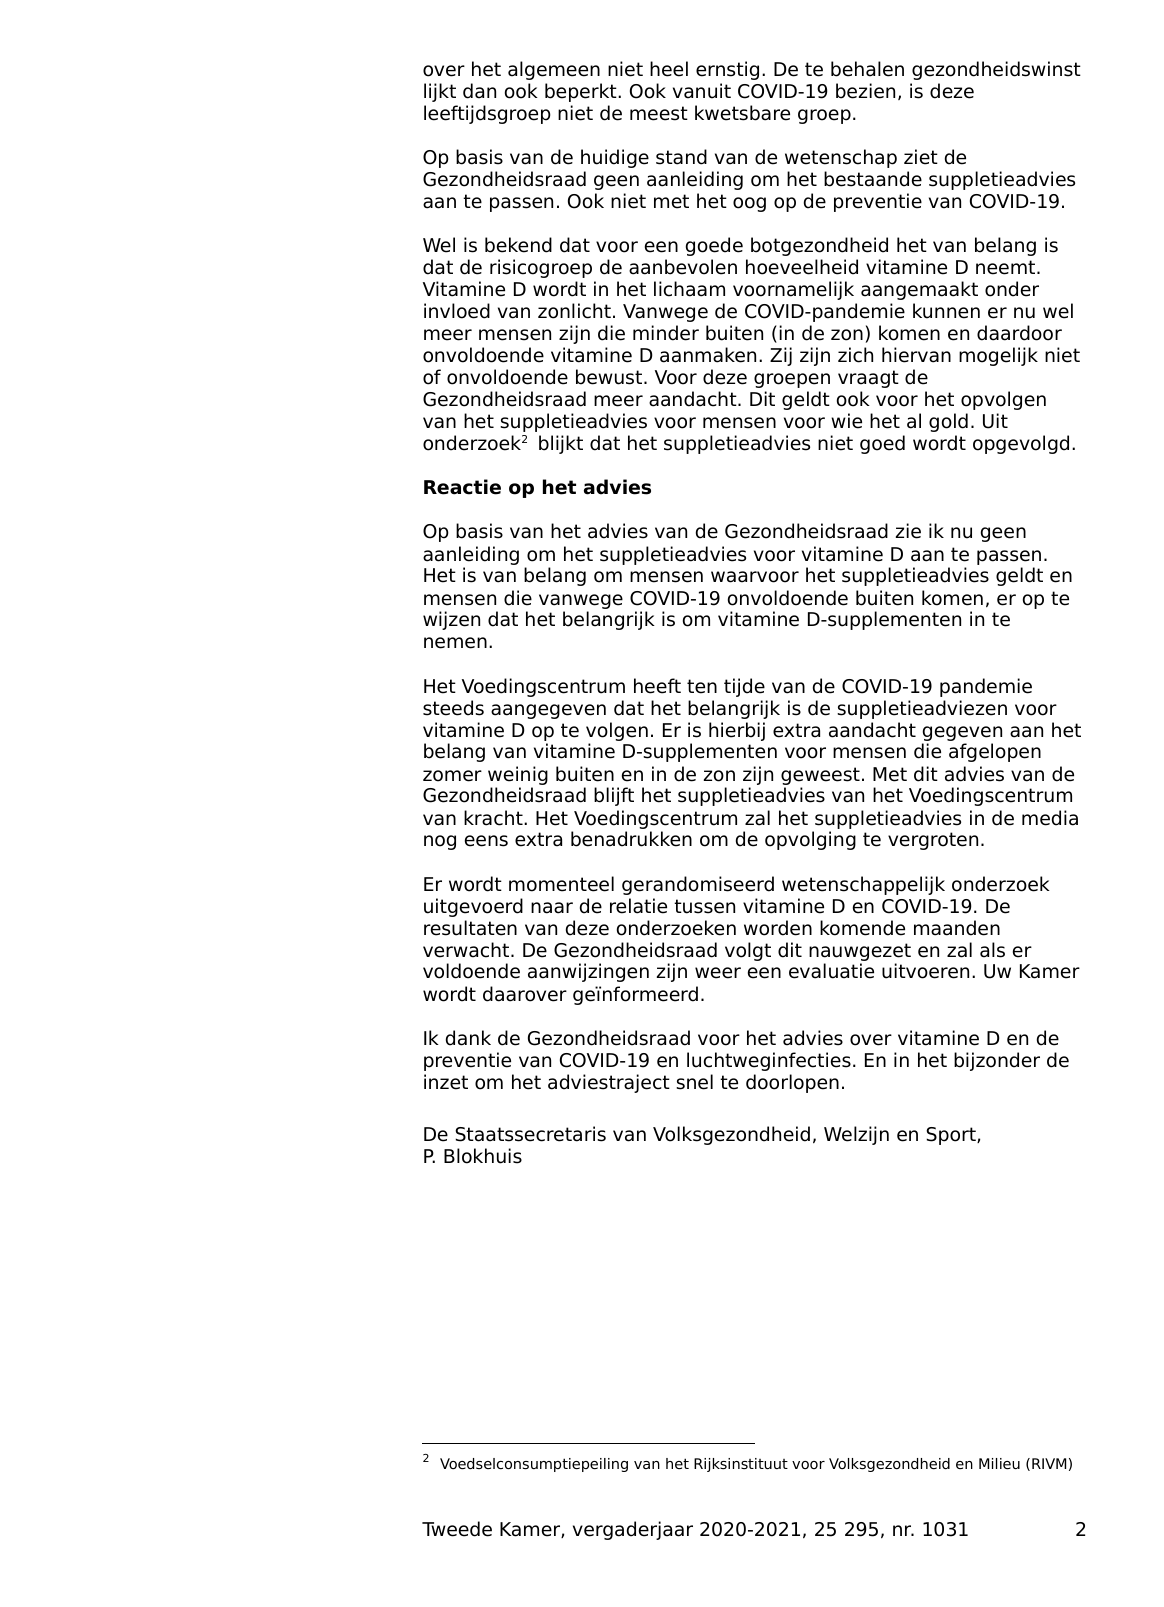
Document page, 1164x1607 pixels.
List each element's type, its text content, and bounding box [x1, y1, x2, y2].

text Voedselconsumptiepeiling van het Rijksinstituut voor Volksgezondheid en Milieu (RIVM) [422, 1452, 1087, 1474]
text Het Voedingscentrum heeft ten tijde van de COVID-19 pandemie steeds aangegeven dat het belangrijk is de suppletieadviezen voor vitamine D op te volgen. Er is hierbij extra aandacht gegeven aan het belang van vitamine D-supplementen voor mensen die afgelopen zomer weinig buiten en in de zon zijn geweest. Met dit advies van de Gezondheidsraad blijft het suppletieadvies van het Voedingscentrum van kracht. Het Voedingscentrum zal het suppletieadvies in de media nog eens extra benadrukken om de opvolging te vergroten. [422, 676, 1087, 851]
subtitle Reactie op het advies [422, 477, 1087, 499]
text over het algemeen niet heel ernstig. De te behalen gezondheidswinst lijkt dan ook beperkt. Ook vanuit COVID-19 bezien, is deze leeftijdsgroep niet de meest kwetsbare groep. [422, 59, 1087, 125]
text Wel is bekend dat voor een goede botgezondheid het van belang is dat de risicogroep de aanbevolen hoeveelheid vitamine D neemt. Vitamine D wordt in het lichaam voornamelijk aangemaakt onder invloed van zonlicht. Vanwege de COVID-pandemie kunnen er nu wel meer mensen zijn die minder buiten (in de zon) komen en daardoor onvoldoende vitamine D aanmaken. Zij zijn zich hiervan mogelijk niet of onvoldoende bewust. Voor deze groepen vraagt de Gezondheidsraad meer aandacht. Dit geldt ook voor het opvolgen van het suppletieadvies voor mensen voor wie het al gold. Uit onderzoek blijkt dat het suppletieadvies niet goed wordt opgevolgd. [422, 235, 1087, 455]
text Ik dank de Gezondheidsraad voor het advies over vitamine D en de preventie van COVID-19 en luchtweginfecties. En in het bijzonder de inzet om het adviestraject snel te doorlopen. [422, 1028, 1087, 1093]
text Op basis van het advies van de Gezondheidsraad zie ik nu geen aanleiding om het suppletieadvies voor vitamine D aan te passen. Het is van belang om mensen waarvoor het suppletieadvies geldt en mensen die vanwege COVID-19 onvoldoende buiten komen, er op te wijzen dat het belangrijk is om vitamine D-supplementen in te nemen. [422, 521, 1087, 653]
text De Staatssecretaris van Volksgezondheid, Welzijn en Sport, P. Blokhuis [422, 1123, 1087, 1167]
text Er wordt momenteel gerandomiseerd wetenschappelijk onderzoek uitgevoerd naar de relatie tussen vitamine D en COVID-19. De resultaten van deze onderzoeken worden komende maanden verwacht. De Gezondheidsraad volgt dit nauwgezet en zal als er voldoende aanwijzingen zijn weer een evaluatie uitvoeren. Uw Kamer wordt daarover geïnformeerd. [422, 873, 1087, 1005]
text Op basis van de huidige stand van de wetenschap ziet de Gezondheidsraad geen aanleiding om het bestaande suppletieadvies aan te passen. Ook niet met het oog op de preventie van COVID-19. [422, 147, 1087, 213]
